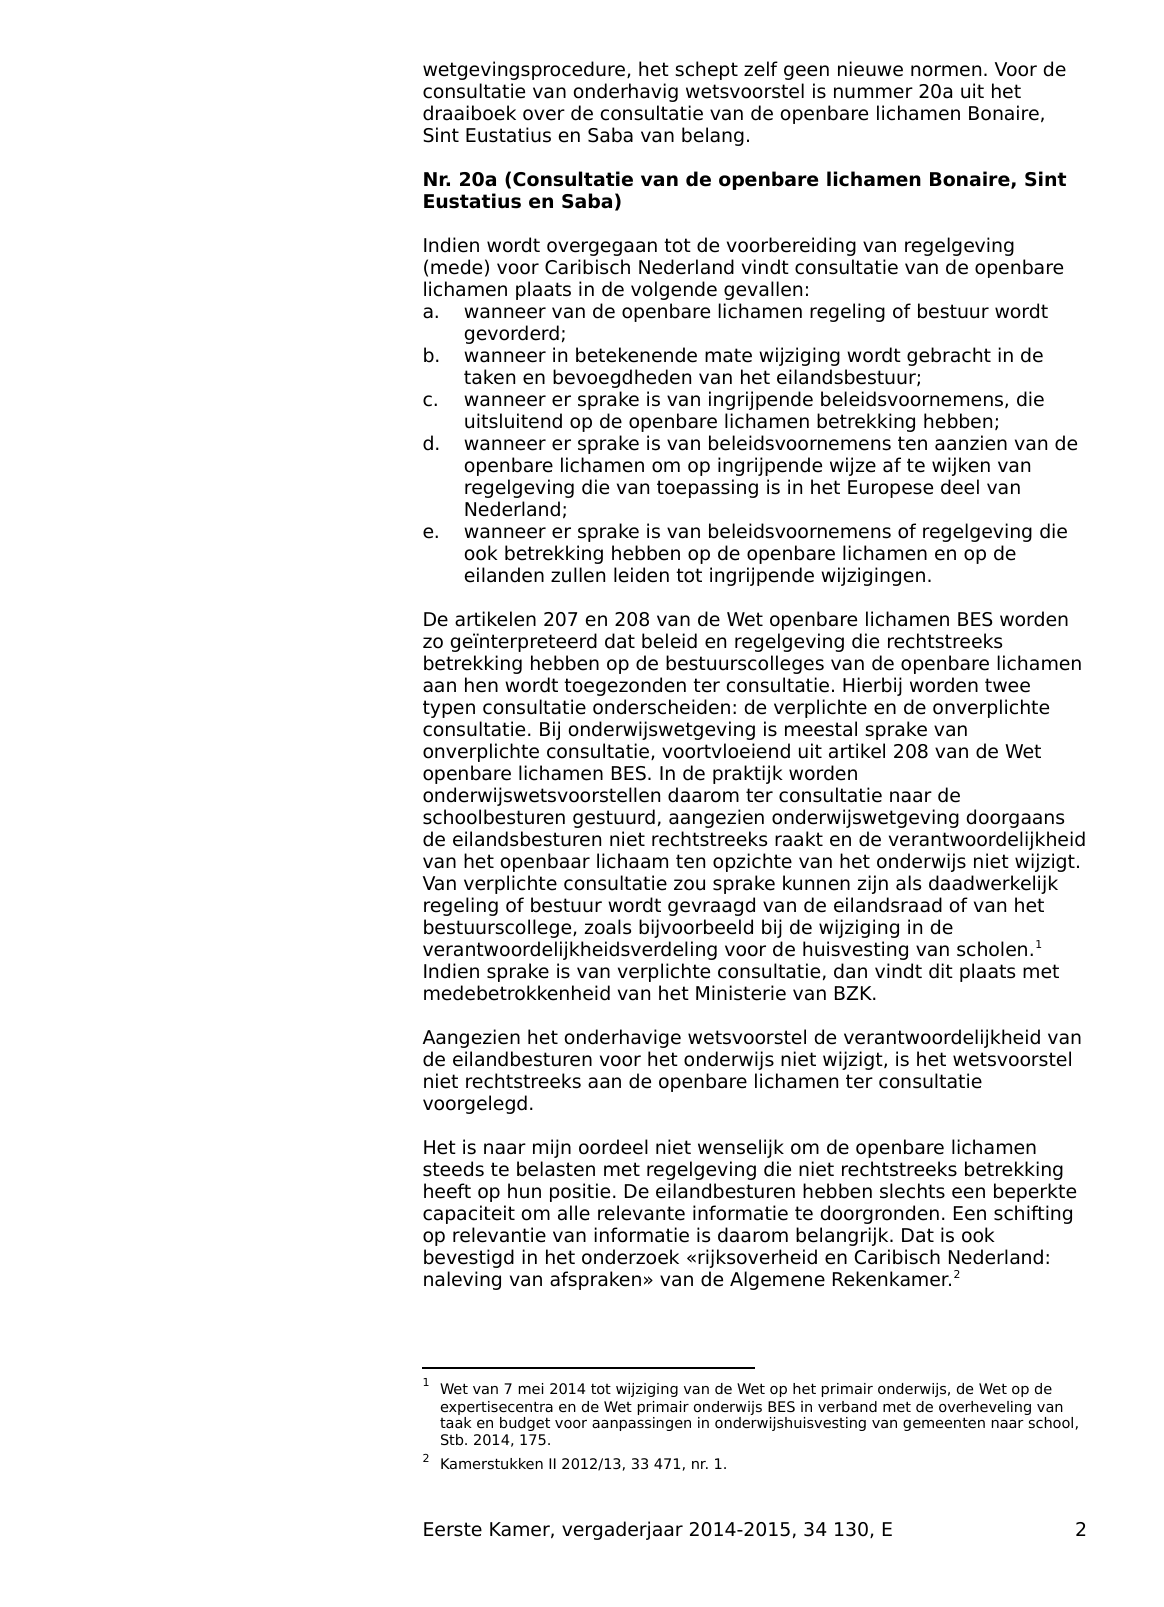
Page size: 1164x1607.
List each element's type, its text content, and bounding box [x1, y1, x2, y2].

text a. wanneer van de openbare lichamen regeling of bestuur wordt gevorderd; [422, 301, 1087, 345]
text b. wanneer in betekenende mate wijziging wordt gebracht in de taken en bevoegdheden van het eilandsbestuur; [422, 345, 1087, 389]
text Indien wordt overgegaan tot de voorbereiding van regelgeving (mede) voor Caribisch Nederland vindt consultatie van de openbare lichamen plaats in de volgende gevallen: [422, 235, 1087, 301]
text c. wanneer er sprake is van ingrijpende beleidsvoornemens, die uitsluitend op de openbare lichamen betrekking hebben; [422, 389, 1087, 433]
text Het is naar mijn oordeel niet wenselijk om de openbare lichamen steeds te belasten met regelgeving die niet rechtstreeks betrekking heeft op hun positie. De eilandbesturen hebben slechts een beperkte capaciteit om alle relevante informatie te doorgronden. Een schifting op relevantie van informatie is daarom belangrijk. Dat is ook bevestigd in het onderzoek «rijksoverheid en Caribisch Nederland: naleving van afspraken» van de Algemene Rekenkamer. [422, 1137, 1087, 1291]
text wetgevingsprocedure, het schept zelf geen nieuwe normen. Voor de consultatie van onderhavig wetsvoorstel is nummer 20a uit het draaiboek over de consultatie van de openbare lichamen Bonaire, Sint Eustatius en Saba van belang. [422, 59, 1087, 147]
text d. wanneer er sprake is van beleidsvoornemens ten aanzien van de openbare lichamen om op ingrijpende wijze af te wijken van regelgeving die van toepassing is in het Europese deel van Nederland; [422, 433, 1087, 521]
text De artikelen 207 en 208 van de Wet openbare lichamen BES worden zo geïnterpreteerd dat beleid en regelgeving die rechtstreeks betrekking hebben op de bestuurscolleges van de openbare lichamen aan hen wordt toegezonden ter consultatie. Hierbij worden twee typen consultatie onderscheiden: de verplichte en de onverplichte consultatie. Bij onderwijswetgeving is meestal sprake van onverplichte consultatie, voortvloeiend uit artikel 208 van de Wet openbare lichamen BES. In de praktijk worden onderwijswetsvoorstellen daarom ter consultatie naar de schoolbesturen gestuurd, aangezien onderwijswetgeving doorgaans de eilandsbesturen niet rechtstreeks raakt en de verantwoordelijkheid van het openbaar lichaam ten opzichte van het onderwijs niet wijzigt. Van verplichte consultatie zou sprake kunnen zijn als daadwerkelijk regeling of bestuur wordt gevraagd van de eilandsraad of van het bestuurscollege, zoals bijvoorbeeld bij de wijziging in de verantwoordelijkheidsverdeling voor de huisvesting van scholen. Indien sprake is van verplichte consultatie, dan vindt dit plaats met medebetrokkenheid van het Ministerie van BZK. [422, 609, 1087, 1005]
text Wet van 7 mei 2014 tot wijziging van de Wet op het primair onderwijs, de Wet op de expertisecentra en de Wet primair onderwijs BES in verband met de overheveling van taak en budget voor aanpassingen in onderwijshuisvesting van gemeenten naar school, Stb. 2014, 175. [422, 1377, 1087, 1449]
text Kamerstukken II 2012/13, 33 471, nr. 1. [422, 1452, 1087, 1474]
subtitle Nr. 20a (Consultatie van de openbare lichamen Bonaire, Sint Eustatius en Saba) [422, 169, 1087, 213]
text e. wanneer er sprake is van beleidsvoornemens of regelgeving die ook betrekking hebben op de openbare lichamen en op de eilanden zullen leiden tot ingrijpende wijzigingen. [422, 521, 1087, 587]
text Aangezien het onderhavige wetsvoorstel de verantwoordelijkheid van de eilandbesturen voor het onderwijs niet wijzigt, is het wetsvoorstel niet rechtstreeks aan de openbare lichamen ter consultatie voorgelegd. [422, 1027, 1087, 1115]
